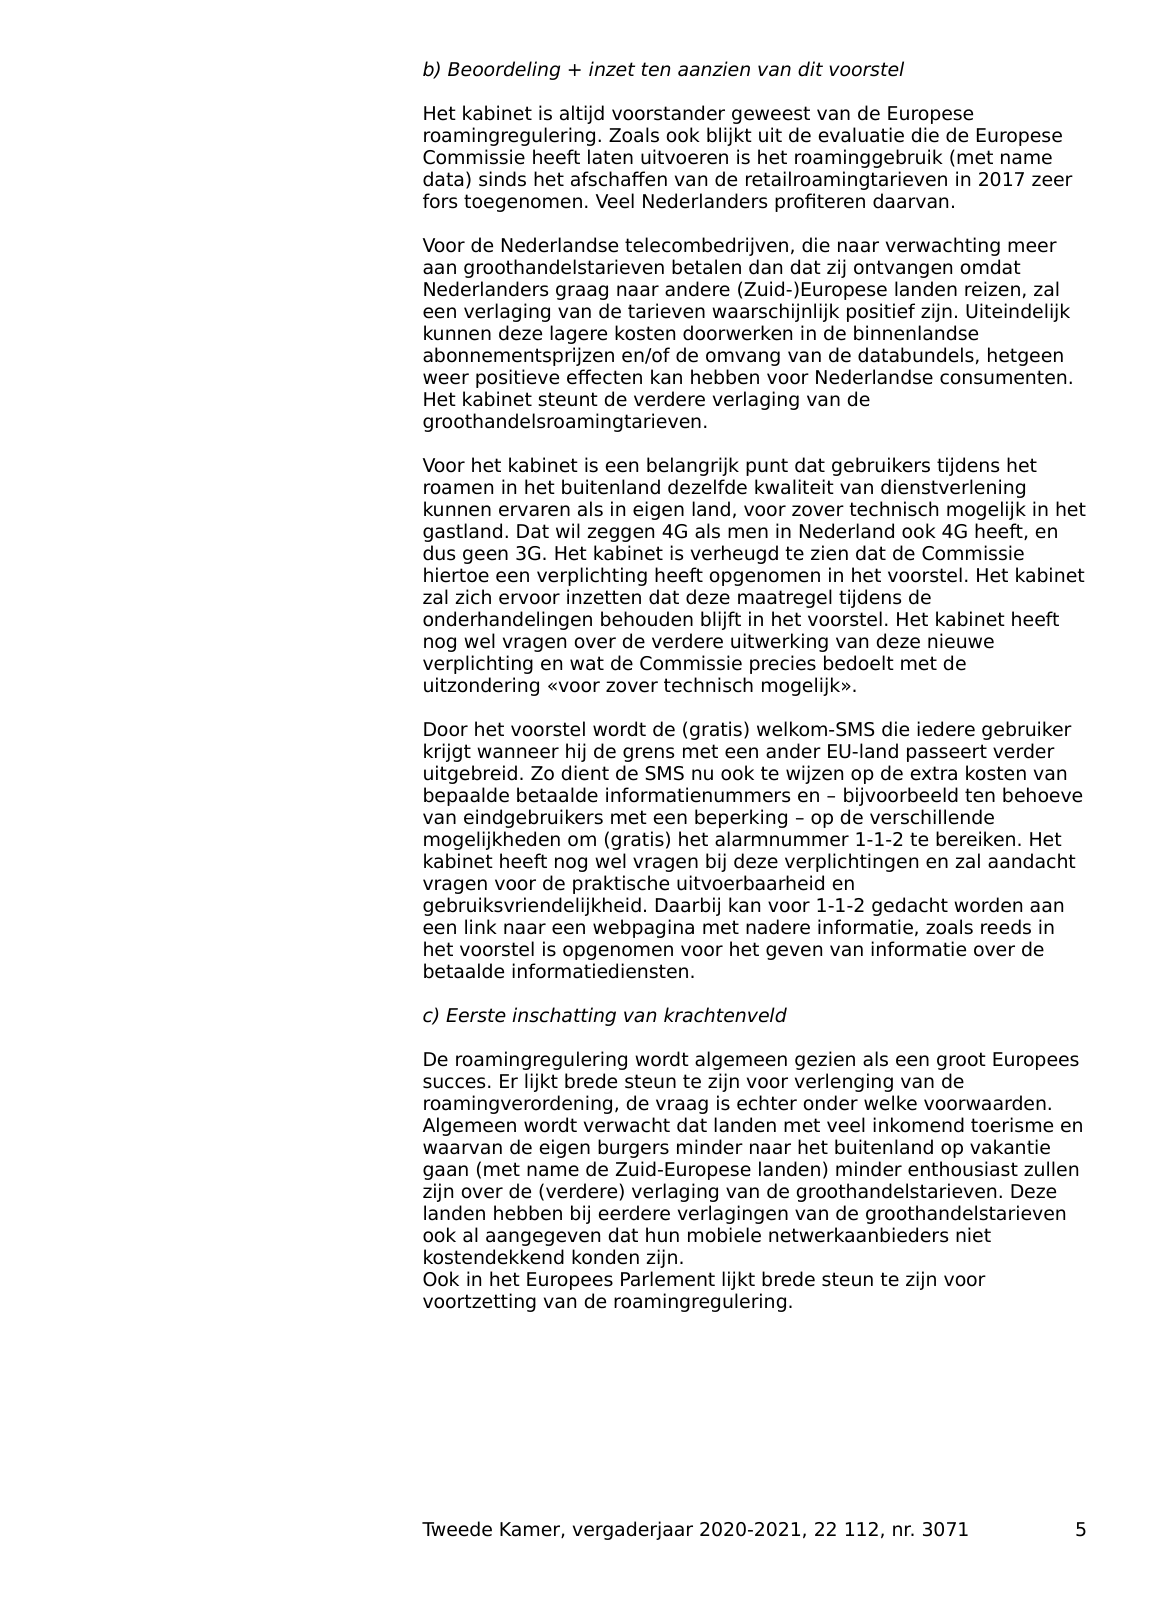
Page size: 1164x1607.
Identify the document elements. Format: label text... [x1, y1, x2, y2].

text Algemeen wordt verwacht dat landen met veel inkomend toerisme en waarvan de eigen burgers minder naar het buitenland op vakantie gaan (met name de Zuid-Europese landen) minder enthousiast zullen zijn over de (verdere) verlaging van de groothandelstarieven. Deze landen hebben bij eerdere verlagingen van de groothandelstarieven ook al aangegeven dat hun mobiele netwerkaanbieders niet kostendekkend konden zijn. [422, 1115, 1087, 1269]
text De roamingregulering wordt algemeen gezien als een groot Europees succes. Er lijkt brede steun te zijn voor verlenging van de roamingverordening, de vraag is echter onder welke voorwaarden. [422, 1049, 1087, 1115]
subtitle c) Eerste inschatting van krachtenveld [422, 1005, 1087, 1027]
text Door het voorstel wordt de (gratis) welkom-SMS die iedere gebruiker krijgt wanneer hij de grens met een ander EU-land passeert verder uitgebreid. Zo dient de SMS nu ook te wijzen op de extra kosten van bepaalde betaalde informatienummers en – bijvoorbeeld ten behoeve van eindgebruikers met een beperking – op de verschillende mogelijkheden om (gratis) het alarmnummer 1-1-2 te bereiken. Het kabinet heeft nog wel vragen bij deze verplichtingen en zal aandacht vragen voor de praktische uitvoerbaarheid en gebruiksvriendelijkheid. Daarbij kan voor 1-1-2 gedacht worden aan een link naar een webpagina met nadere informatie, zoals reeds in het voorstel is opgenomen voor het geven van informatie over de betaalde informatiediensten. [422, 719, 1087, 983]
text Ook in het Europees Parlement lijkt brede steun te zijn voor voortzetting van de roamingregulering. [422, 1269, 1087, 1313]
text Voor het kabinet is een belangrijk punt dat gebruikers tijdens het roamen in het buitenland dezelfde kwaliteit van dienstverlening kunnen ervaren als in eigen land, voor zover technisch mogelijk in het gastland. Dat wil zeggen 4G als men in Nederland ook 4G heeft, en dus geen 3G. Het kabinet is verheugd te zien dat de Commissie hiertoe een verplichting heeft opgenomen in het voorstel. Het kabinet zal zich ervoor inzetten dat deze maatregel tijdens de onderhandelingen behouden blijft in het voorstel. Het kabinet heeft nog wel vragen over de verdere uitwerking van deze nieuwe verplichting en wat de Commissie precies bedoelt met de uitzondering «voor zover technisch mogelijk». [422, 455, 1087, 697]
text Het kabinet is altijd voorstander geweest van de Europese roamingregulering. Zoals ook blijkt uit de evaluatie die de Europese Commissie heeft laten uitvoeren is het roaminggebruik (met name data) sinds het afschaffen van de retailroamingtarieven in 2017 zeer fors toegenomen. Veel Nederlanders profiteren daarvan. [422, 103, 1087, 213]
subtitle b) Beoordeling + inzet ten aanzien van dit voorstel [422, 59, 1087, 81]
text Voor de Nederlandse telecombedrijven, die naar verwachting meer aan groothandelstarieven betalen dan dat zij ontvangen omdat Nederlanders graag naar andere (Zuid-)Europese landen reizen, zal een verlaging van de tarieven waarschijnlijk positief zijn. Uiteindelijk kunnen deze lagere kosten doorwerken in de binnenlandse abonnementsprijzen en/of de omvang van de databundels, hetgeen weer positieve effecten kan hebben voor Nederlandse consumenten. Het kabinet steunt de verdere verlaging van de groothandelsroamingtarieven. [422, 235, 1087, 433]
